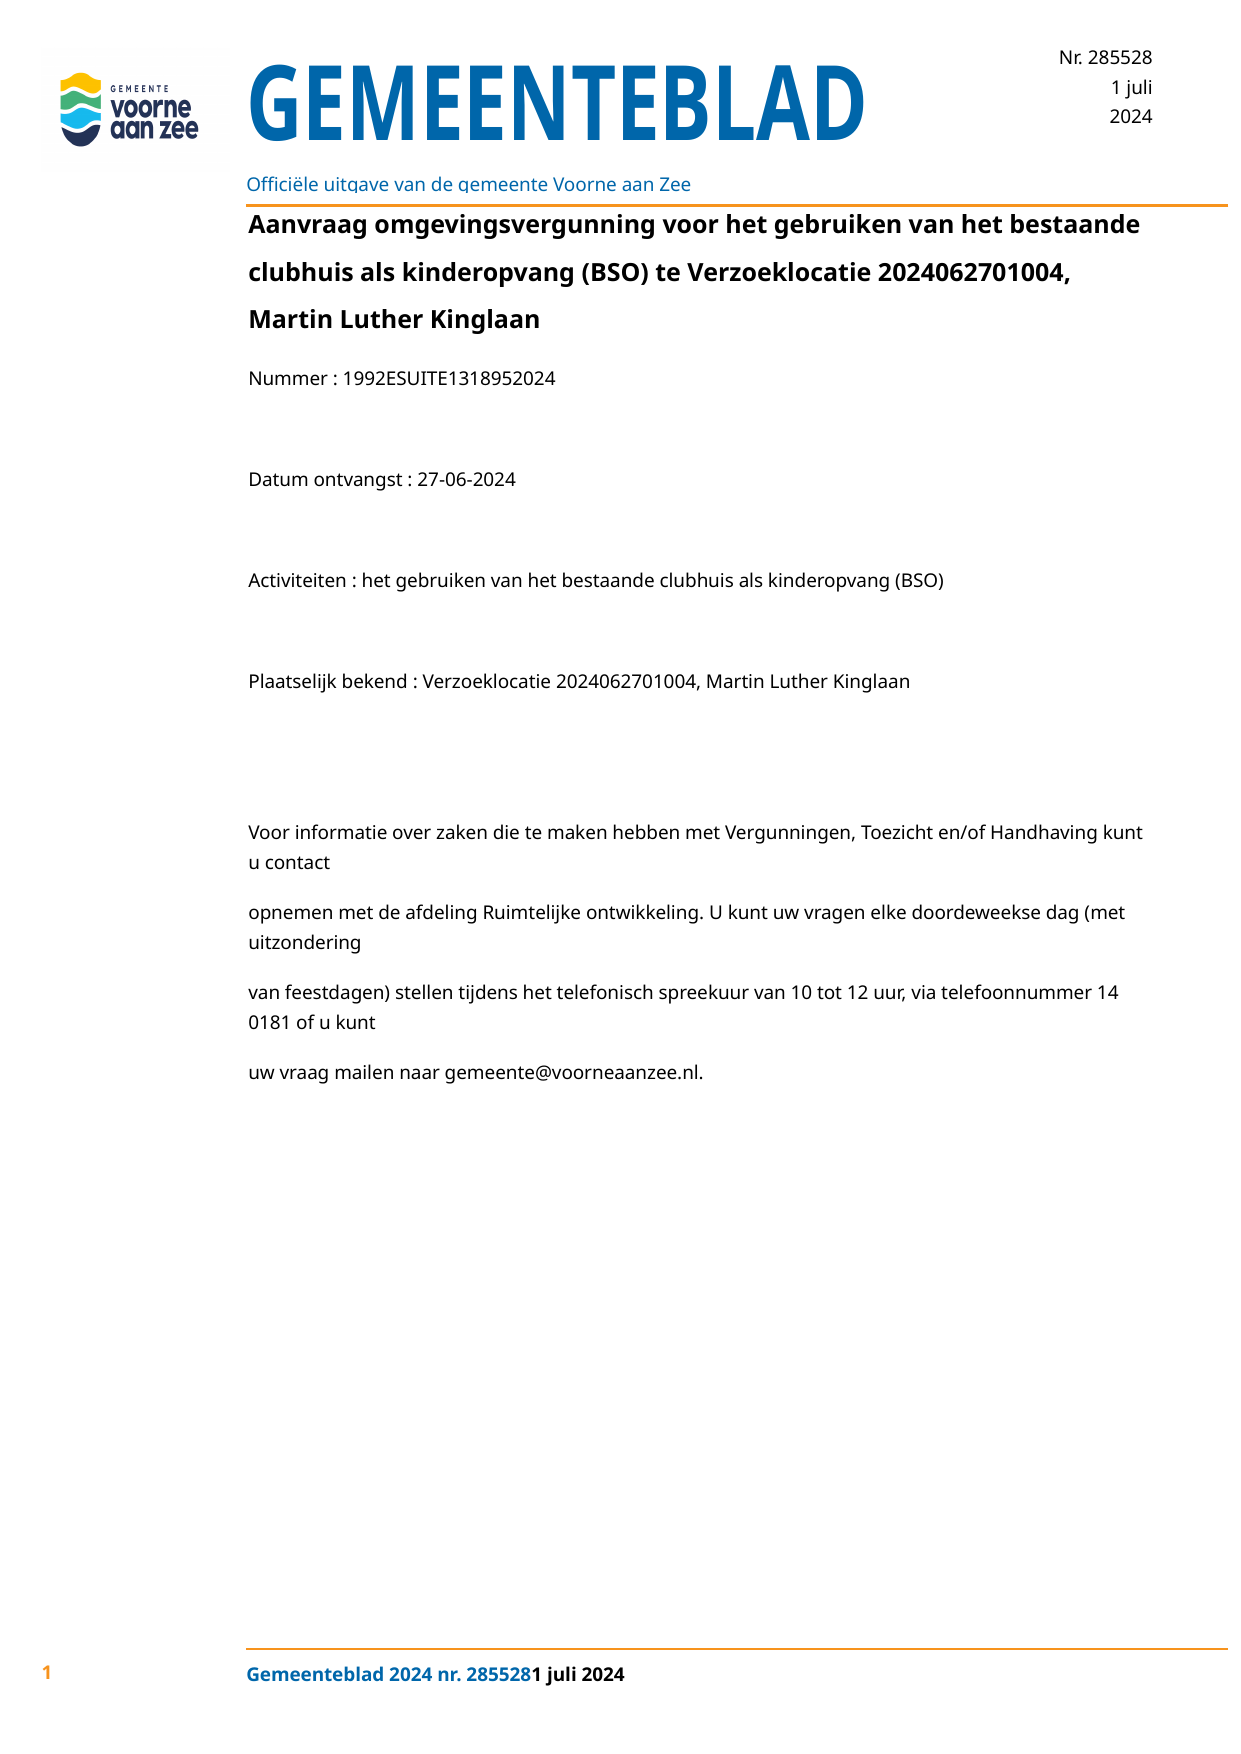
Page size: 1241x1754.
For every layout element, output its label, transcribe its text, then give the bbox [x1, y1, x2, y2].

text Datum ontvangst : 27-06-2024 [248, 466, 1152, 492]
text Activiteiten : het gebruiken van het bestaande clubhuis als kinderopvang (BSO) [248, 567, 1152, 593]
text Aanvraag omgevingsvergunning voor het gebruiken van het bestaande clubhuis als kinderopvang (BSO) te Verzoeklocatie 2024062701004, Martin Luther Kinglaan [248, 207, 1152, 336]
text Nummer : 1992ESUITE1318952024 [248, 366, 1152, 391]
text Voor informatie over zaken die te maken hebben met Vergunningen, Toezicht en/of Handhaving kunt u contact [248, 819, 1152, 874]
text Plaatselijk bekend : Verzoeklocatie 2024062701004, Martin Luther Kinglaan [248, 668, 1152, 694]
picture [41, 47, 231, 172]
text uw vraag mailen naar gemeente@voorneaanzee.nl. [248, 1059, 1152, 1085]
text van feestdagen) stellen tijdens het telefonisch spreekuur van 10 tot 12 uur, via telefoonnummer 14 0181 of u kunt [248, 979, 1152, 1034]
text opnemen met de afdeling Ruimtelijke ontwikkeling. U kunt uw vragen elke doordeweekse dag (met uitzondering [248, 899, 1152, 954]
